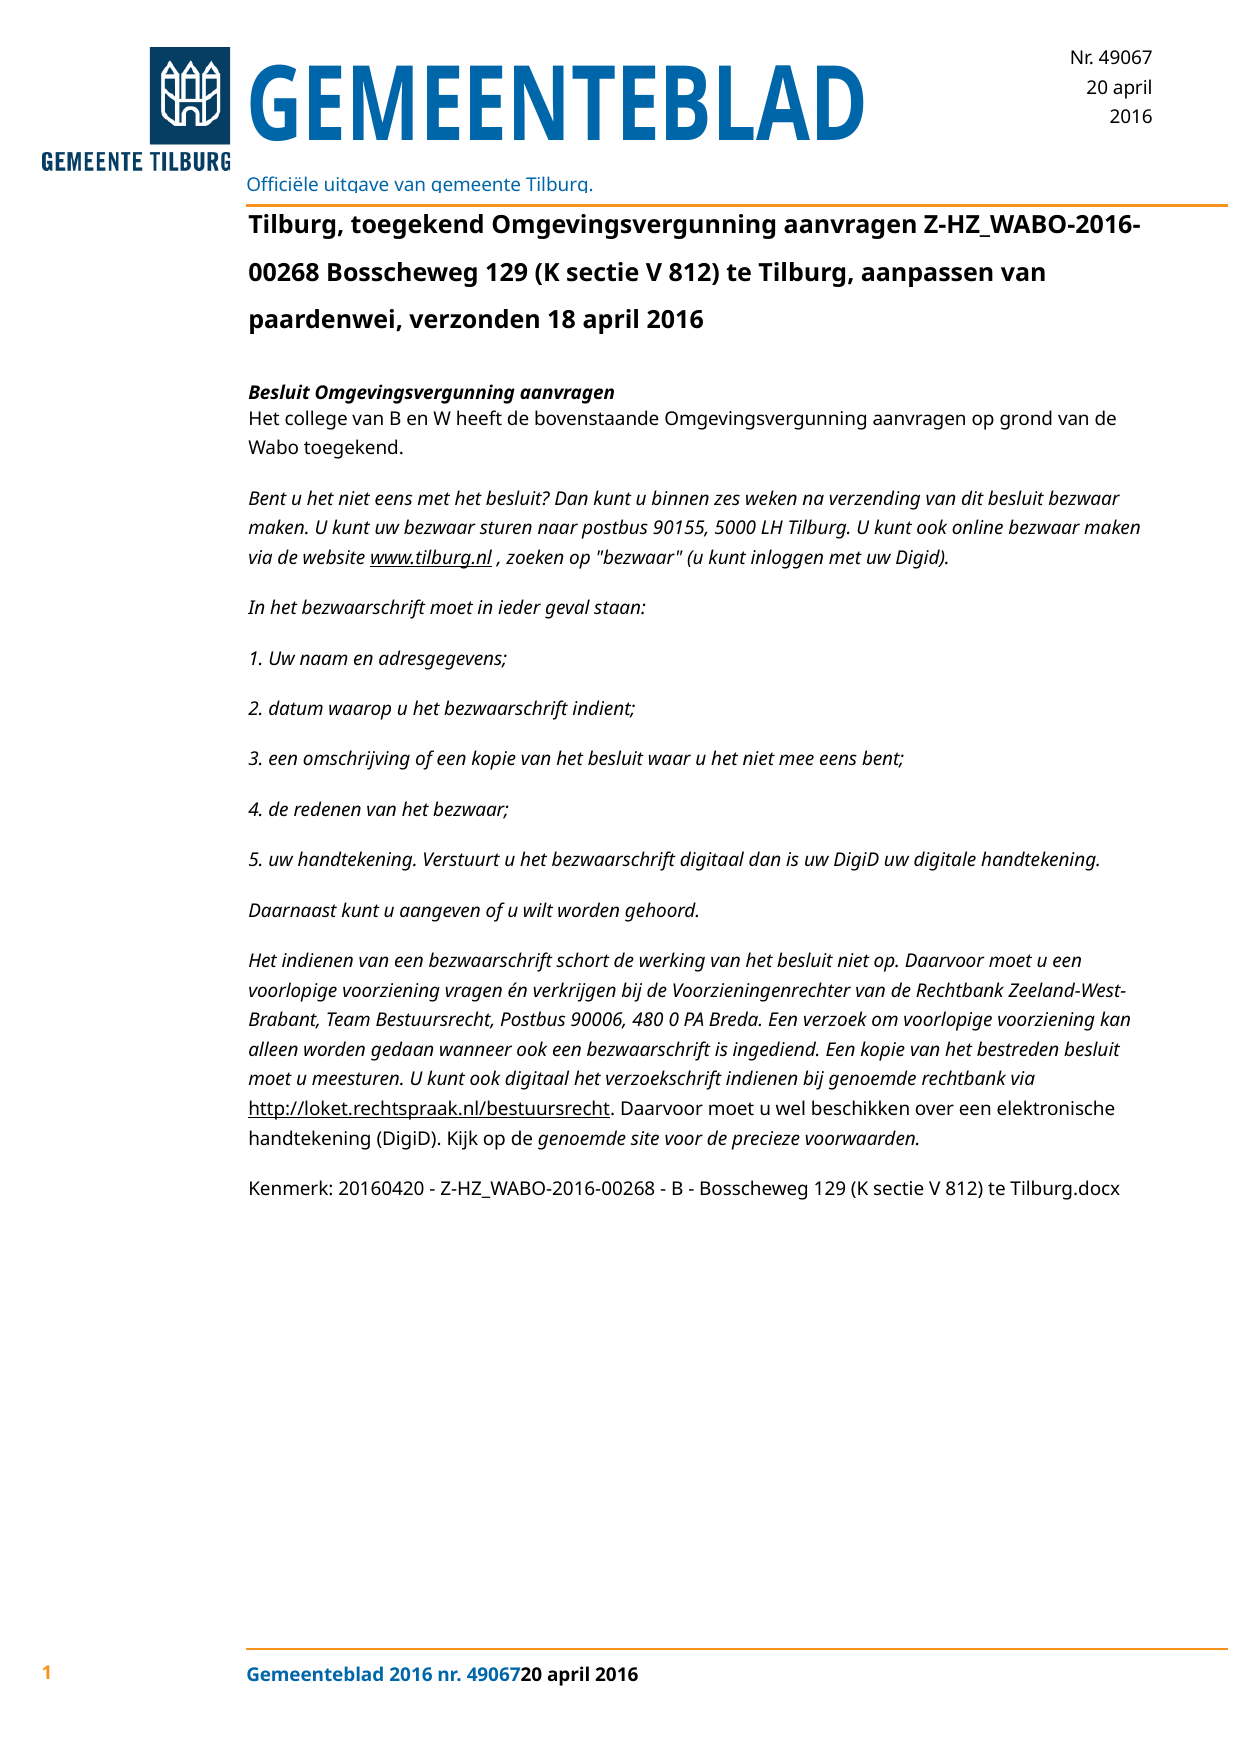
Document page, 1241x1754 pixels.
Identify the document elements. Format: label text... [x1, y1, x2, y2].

text Het college van B en W heeft de bovenstaande Omgevingsvergunning aanvragen op grond van de Wabo toegekend. [248, 405, 1152, 460]
text 1. Uw naam en adresgegevens; [248, 645, 1152, 671]
text 2. datum waarop u het bezwaarschrift indient; [248, 695, 1152, 721]
text Tilburg, toegekend Omgevingsvergunning aanvragen Z-HZ_WABO-2016-00268 Bosscheweg 129 (K sectie V 812) te Tilburg, aanpassen van paardenwei, verzonden 18 april 2016 [248, 207, 1152, 336]
text In het bezwaarschrift moet in ieder geval staan: [248, 594, 1152, 620]
text Bent u het niet eens met het besluit? Dan kunt u binnen zes weken na verzending van dit besluit bezwaar maken. U kunt uw bezwaar sturen naar postbus 90155, 5000 LH Tilburg. U kunt ook online bezwaar maken via de website www.tilburg.nl , zoeken op "bezwaar" (u kunt inloggen met uw Digid). [248, 485, 1152, 570]
picture [41, 47, 231, 172]
text 5. uw handtekening. Verstuurt u het bezwaarschrift digitaal dan is uw DigiD uw digitale handtekening. [248, 846, 1152, 872]
text Besluit Omgevingsvergunning aanvragen [248, 379, 1152, 405]
text Daarnaast kunt u aangeven of u wilt worden gehoord. [248, 897, 1152, 923]
text 3. een omschrijving of een kopie van het besluit waar u het niet mee eens bent; [248, 746, 1152, 771]
text Het indienen van een bezwaarschrift schort de werking van het besluit niet op. Daarvoor moet u een voorlopige voorziening vragen én verkrijgen bij de Voorzieningenrechter van de Rechtbank Zeeland-West-Brabant, Team Bestuursrecht, Postbus 90006, 480 0 PA Breda. Een verzoek om voorlopige voorziening kan alleen worden gedaan wanneer ook een bezwaarschrift is ingediend. Een kopie van het bestreden besluit moet u meesturen. U kunt ook digitaal het verzoekschrift indienen bij genoemde rechtbank via http://loket.rechtspraak.nl/bestuursrecht. Daarvoor moet u wel beschikken over een elektronische handtekening (DigiD). Kijk op de genoemde site voor de precieze voorwaarden. [248, 947, 1152, 1151]
text 4. de redenen van het bezwaar; [248, 796, 1152, 822]
text Kenmerk: 20160420 - Z-HZ_WABO-2016-00268 - B - Bosscheweg 129 (K sectie V 812) te Tilburg.docx [248, 1175, 1152, 1201]
